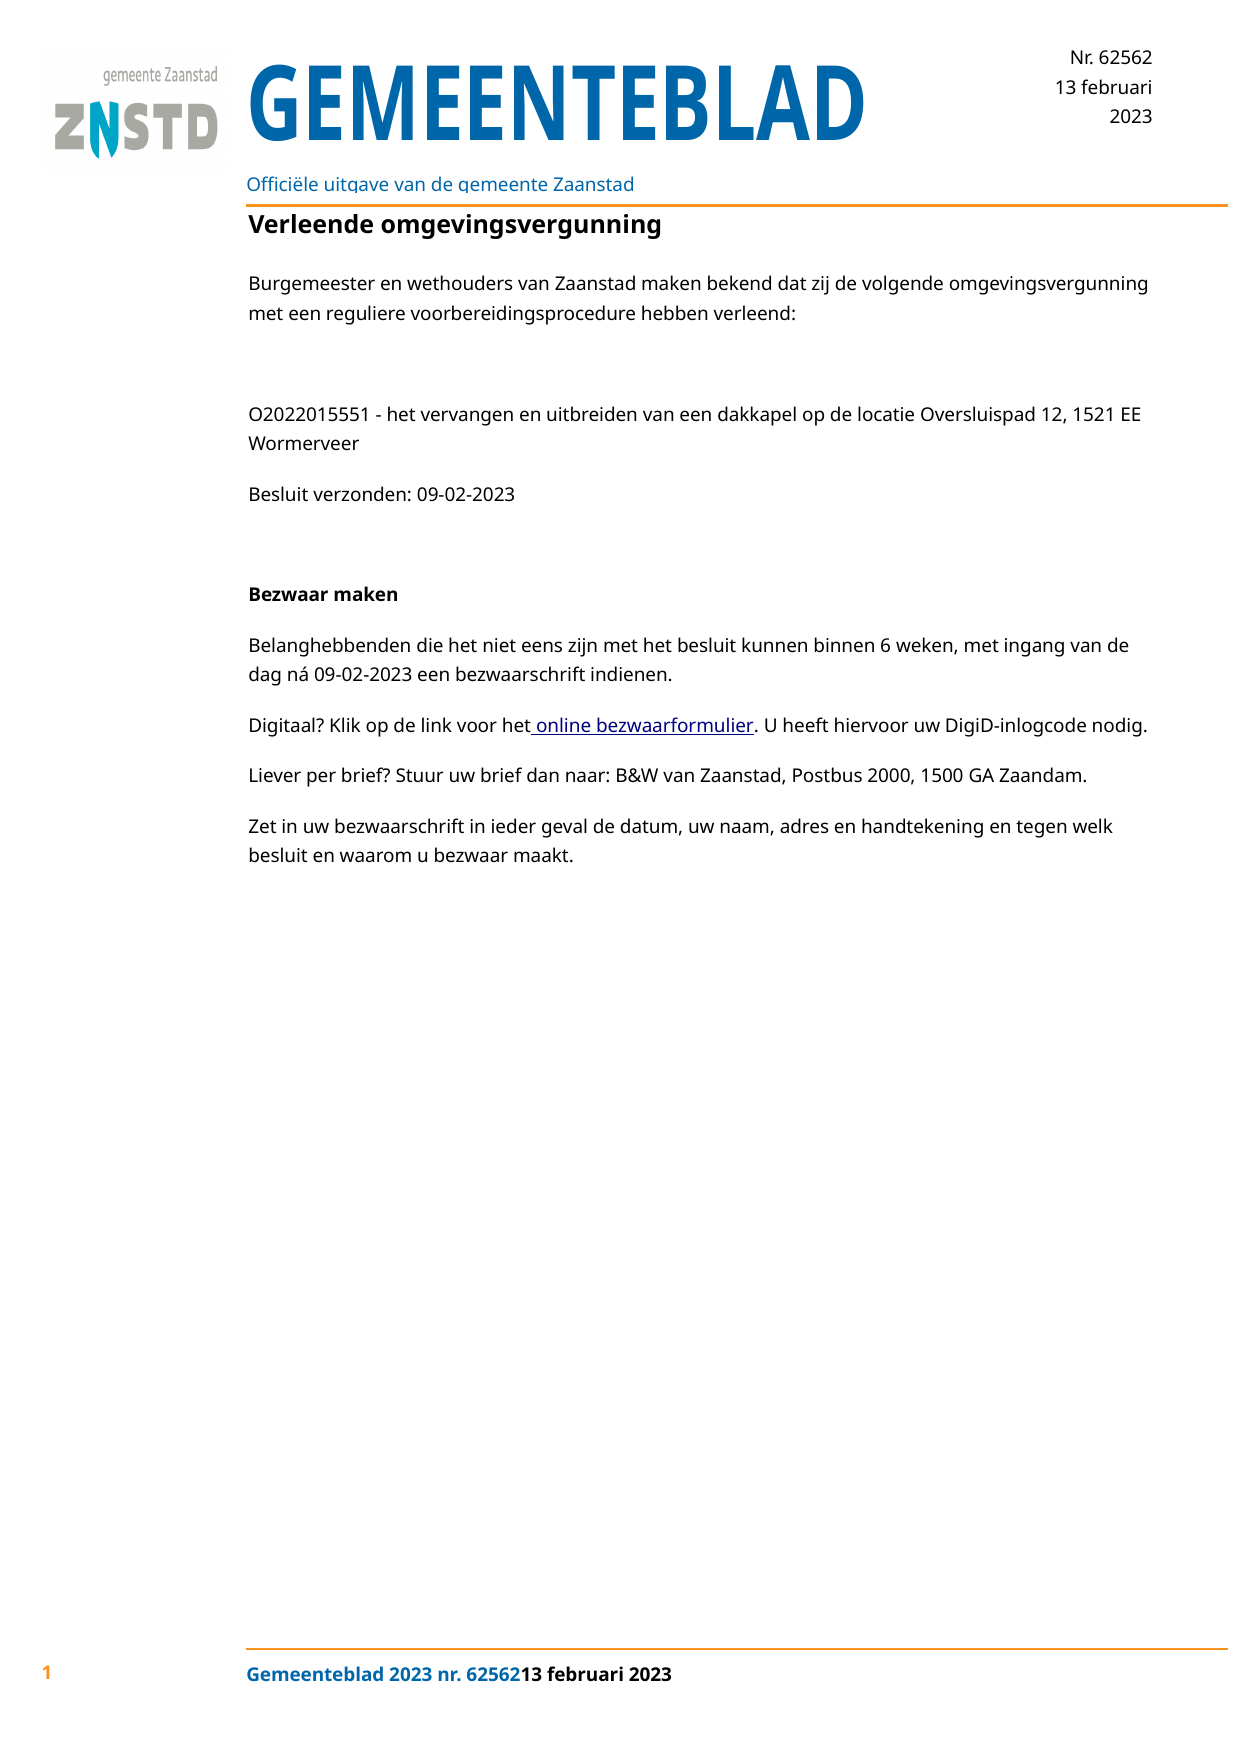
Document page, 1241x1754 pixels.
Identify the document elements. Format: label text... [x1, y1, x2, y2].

text O2022015551 - het vervangen en uitbreiden van een dakkapel op de locatie Oversluispad 12, 1521 EE Wormerveer [248, 401, 1152, 456]
text Zet in uw bezwaarschrift in ieder geval de datum, uw naam, adres en handtekening en tegen welk besluit en waarom u bezwaar maakt. [248, 813, 1152, 868]
text Liever per brief? Stuur uw brief dan naar: B&W van Zaanstad, Postbus 2000, 1500 GA Zaandam. [248, 762, 1152, 788]
text Bezwaar maken [248, 582, 1152, 607]
text Burgemeester en wethouders van Zaanstad maken bekend dat zij de volgende omgevingsvergunning met een reguliere voorbereidingsprocedure hebben verleend: [248, 270, 1152, 326]
text Digitaal? Klik op de link voor het online bezwaarformulier. U heeft hiervoor uw DigiD-inlogcode nodig. [248, 712, 1152, 738]
text Belanghebbenden die het niet eens zijn met het besluit kunnen binnen 6 weken, met ingang van de dag ná 09-02-2023 een bezwaarschrift indienen. [248, 632, 1152, 687]
picture [41, 47, 231, 172]
text Verleende omgevingsvergunning [248, 207, 1152, 241]
text Besluit verzonden: 09-02-2023 [248, 481, 1152, 506]
